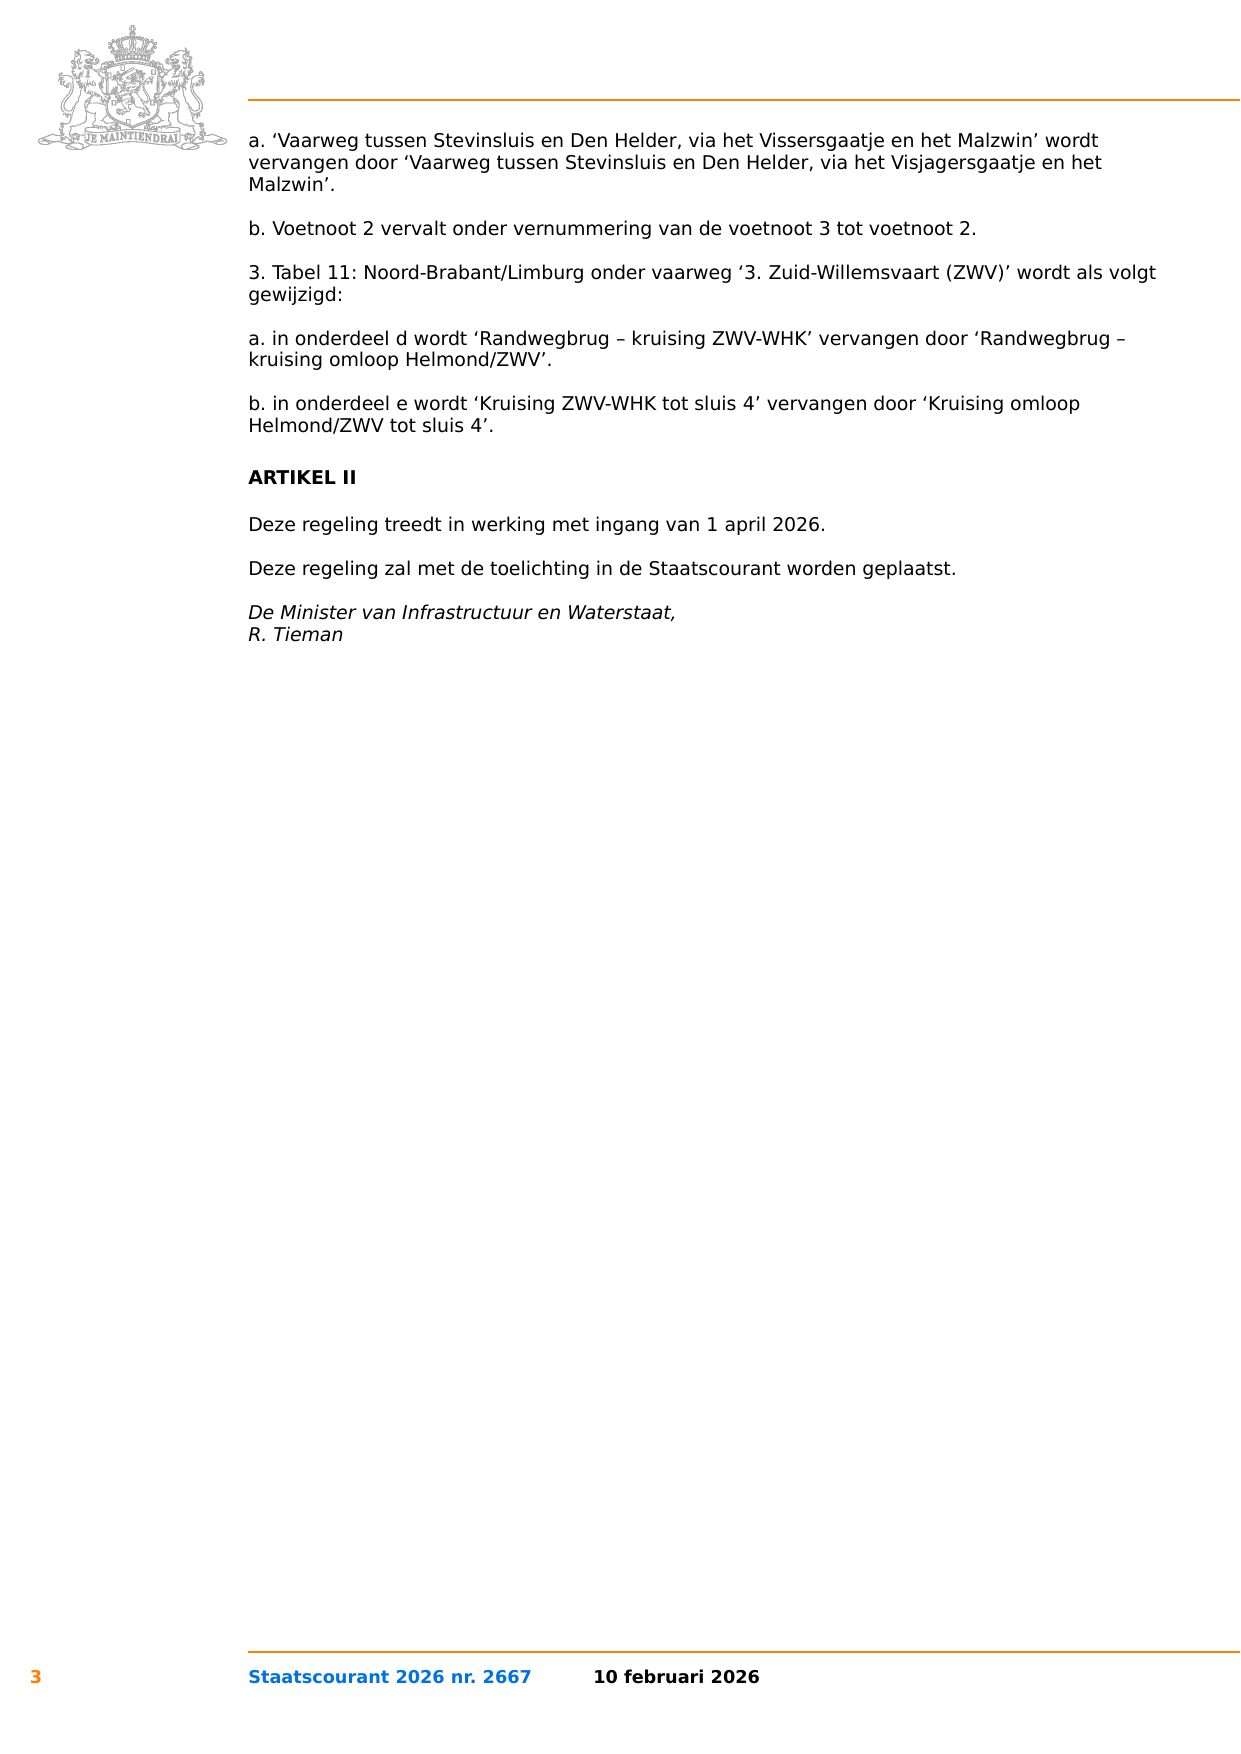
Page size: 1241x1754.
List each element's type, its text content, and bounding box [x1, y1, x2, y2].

text Deze regeling treedt in werking met ingang van 1 april 2026. [248, 514, 1163, 536]
text a. in onderdeel d wordt ‘Randwegbrug – kruising ZWV-WHK’ vervangen door ‘Randwegbrug – kruising omloop Helmond/ZWV’. [248, 327, 1163, 371]
text b. in onderdeel e wordt ‘Kruising ZWV-WHK tot sluis 4’ vervangen door ‘Kruising omloop Helmond/ZWV tot sluis 4’. [248, 393, 1163, 437]
subtitle ARTIKEL II [248, 467, 1163, 489]
text De Minister van Infrastructuur en Waterstaat, R. Tieman [248, 602, 1163, 646]
text a. ‘Vaarweg tussen Stevinsluis en Den Helder, via het Vissersgaatje en het Malzwin’ wordt vervangen door ‘Vaarweg tussen Stevinsluis en Den Helder, via het Visjagersgaatje en het Malzwin’. [248, 130, 1163, 196]
text b. Voetnoot 2 vervalt onder vernummering van de voetnoot 3 tot voetnoot 2. [248, 218, 1163, 240]
text Deze regeling zal met de toelichting in de Staatscourant worden geplaatst. [248, 558, 1163, 580]
picture [38, 25, 227, 150]
text 3. Tabel 11: Noord-Brabant/Limburg onder vaarweg ‘3. Zuid-Willemsvaart (ZWV)’ wordt als volgt gewijzigd: [248, 262, 1163, 306]
